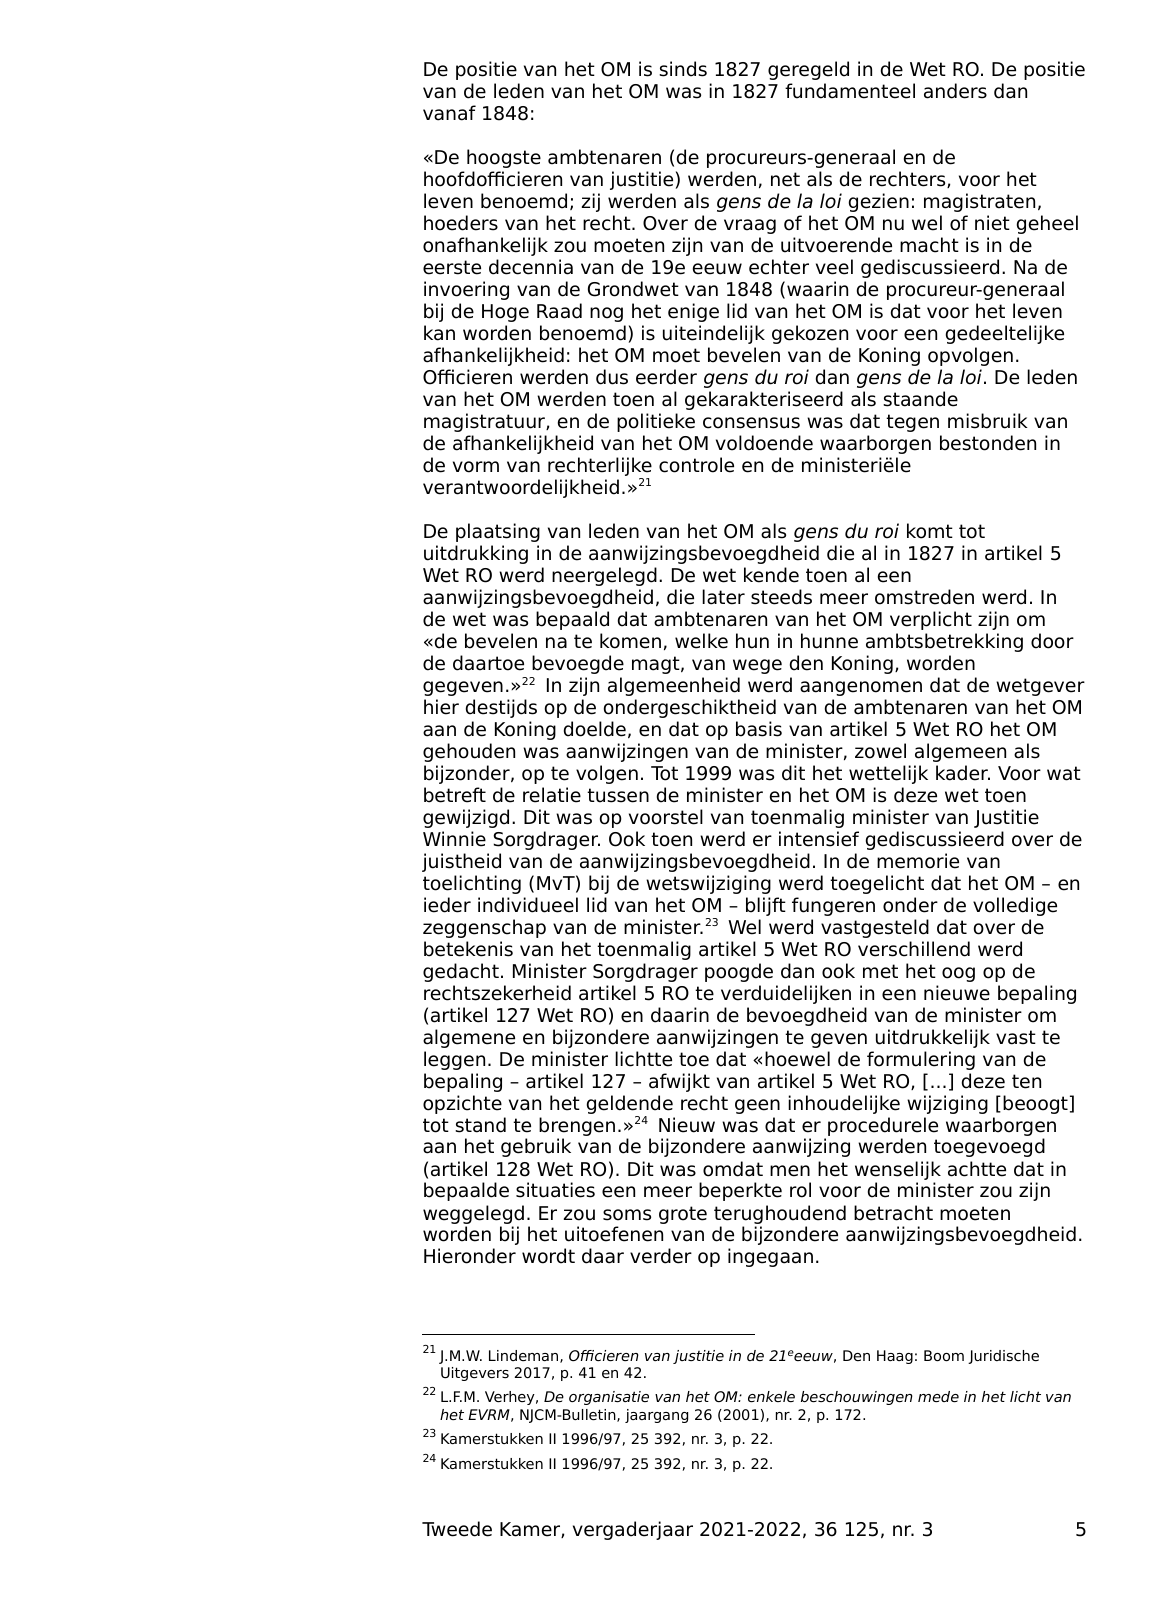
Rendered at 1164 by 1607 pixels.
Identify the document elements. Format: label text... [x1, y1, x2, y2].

text De plaatsing van leden van het OM als gens du roi komt tot uitdrukking in de aanwijzingsbevoegdheid die al in 1827 in artikel 5 Wet RO werd neergelegd. De wet kende toen al een aanwijzingsbevoegdheid, die later steeds meer omstreden werd. In de wet was bepaald dat ambtenaren van het OM verplicht zijn om «de bevelen na te komen, welke hun in hunne ambtsbetrekking door de daartoe bevoegde magt, van wege den Koning, worden gegeven.» In zijn algemeenheid werd aangenomen dat de wetgever hier destijds op de ondergeschiktheid van de ambtenaren van het OM aan de Koning doelde, en dat op basis van artikel 5 Wet RO het OM gehouden was aanwijzingen van de minister, zowel algemeen als bijzonder, op te volgen. Tot 1999 was dit het wettelijk kader. Voor wat betreft de relatie tussen de minister en het OM is deze wet toen gewijzigd. Dit was op voorstel van toenmalig minister van Justitie Winnie Sorgdrager. Ook toen werd er intensief gediscussieerd over de juistheid van de aanwijzingsbevoegdheid. In de memorie van toelichting (MvT) bij de wetswijziging werd toegelicht dat het OM – en ieder individueel lid van het OM – blijft fungeren onder de volledige zeggenschap van de minister. Wel werd vastgesteld dat over de betekenis van het toenmalig artikel 5 Wet RO verschillend werd gedacht. Minister Sorgdrager poogde dan ook met het oog op de rechtszekerheid artikel 5 RO te verduidelijken in een nieuwe bepaling (artikel 127 Wet RO) en daarin de bevoegdheid van de minister om algemene en bijzondere aanwijzingen te geven uitdrukkelijk vast te leggen. De minister lichtte toe dat «hoewel de formulering van de bepaling – artikel 127 – afwijkt van artikel 5 Wet RO, [...] deze ten opzichte van het geldende recht geen inhoudelijke wijziging [beoogt] tot stand te brengen.» Nieuw was dat er procedurele waarborgen aan het gebruik van de bijzondere aanwijzing werden toegevoegd (artikel 128 Wet RO). Dit was omdat men het wenselijk achtte dat in bepaalde situaties een meer beperkte rol voor de minister zou zijn weggelegd. Er zou soms grote terughoudend betracht moeten worden bij het uitoefenen van de bijzondere aanwijzingsbevoegdheid. Hieronder wordt daar verder op ingegaan. [422, 521, 1087, 1268]
text L.F.M. Verhey, De organisatie van het OM: enkele beschouwingen mede in het licht van het EVRM, NJCM-Bulletin, jaargang 26 (2001), nr. 2, p. 172. [422, 1385, 1087, 1424]
text «De hoogste ambtenaren (de procureurs-generaal en de hoofdofficieren van justitie) werden, net als de rechters, voor het leven benoemd; zij werden als gens de la loi gezien: magistraten, hoeders van het recht. Over de vraag of het OM nu wel of niet geheel onafhankelijk zou moeten zijn van de uitvoerende macht is in de eerste decennia van de 19e eeuw echter veel gediscussieerd. Na de invoering van de Grondwet van 1848 (waarin de procureur-generaal bij de Hoge Raad nog het enige lid van het OM is dat voor het leven kan worden benoemd) is uiteindelijk gekozen voor een gedeeltelijke afhankelijkheid: het OM moet bevelen van de Koning opvolgen. Officieren werden dus eerder gens du roi dan gens de la loi. De leden van het OM werden toen al gekarakteriseerd als staande magistratuur, en de politieke consensus was dat tegen misbruik van de afhankelijkheid van het OM voldoende waarborgen bestonden in de vorm van rechterlijke controle en de ministeriële verantwoordelijkheid.» [422, 147, 1087, 499]
text Kamerstukken II 1996/97, 25 392, nr. 3, p. 22. [422, 1427, 1087, 1449]
text De positie van het OM is sinds 1827 geregeld in de Wet RO. De positie van de leden van het OM was in 1827 fundamenteel anders dan vanaf 1848: [422, 59, 1087, 125]
text J.M.W. Lindeman, Officieren van justitie in de 21eeeuw, Den Haag: Boom Juridische Uitgevers 2017, p. 41 en 42. [422, 1343, 1087, 1382]
text Kamerstukken II 1996/97, 25 392, nr. 3, p. 22. [422, 1452, 1087, 1474]
